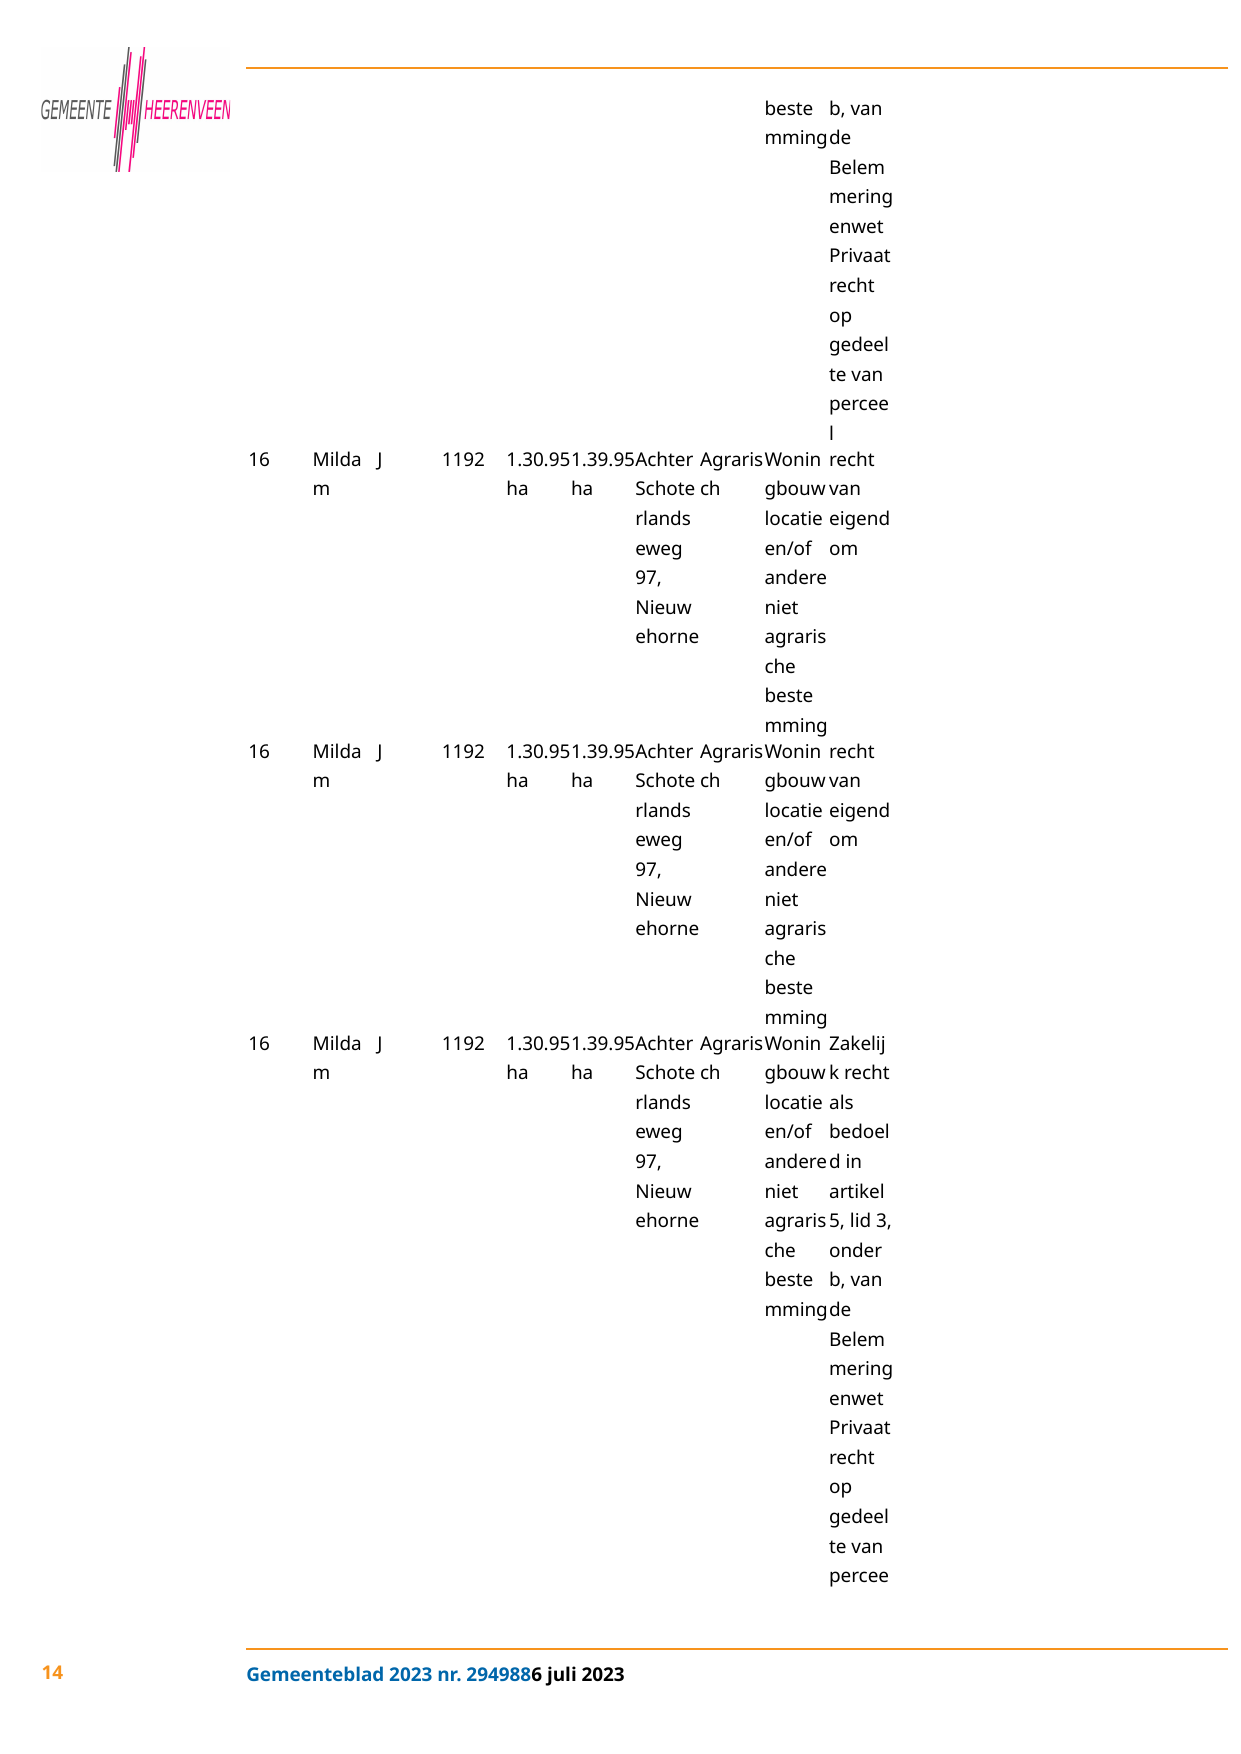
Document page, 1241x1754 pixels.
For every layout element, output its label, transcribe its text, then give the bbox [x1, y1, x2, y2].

table_cell [313, 95, 377, 446]
table_cell [635, 95, 700, 446]
table_cell [377, 95, 442, 446]
table_cell bestemming [764, 95, 829, 446]
table_cell recht van eigendom [829, 738, 893, 1030]
table_cell [958, 1030, 1022, 1588]
table_cell [1023, 1030, 1087, 1588]
table_cell [894, 738, 958, 1030]
table_cell 1.30.95 ha [506, 446, 571, 738]
table_cell [1023, 95, 1087, 446]
table_cell Woningbouwlocatie en/of andere niet agrarische bestemming [764, 1030, 829, 1588]
table_cell [1087, 1030, 1152, 1588]
table_cell 1192 [442, 1030, 506, 1588]
table_cell Mildam [313, 446, 377, 738]
table_cell [958, 738, 1022, 1030]
table_cell 1.39.95 ha [571, 1030, 635, 1588]
table_cell 16 [248, 738, 312, 1030]
table_cell Achter Schoterlandseweg 97, Nieuwehorne [635, 1030, 700, 1588]
table_cell Mildam [313, 1030, 377, 1588]
table_cell [1087, 446, 1152, 738]
table_cell 1192 [442, 446, 506, 738]
table_cell Agrarisch [700, 446, 764, 738]
picture [41, 47, 231, 172]
table_cell 1.30.95 ha [506, 738, 571, 1030]
table_cell J [377, 446, 442, 738]
table_cell [958, 446, 1022, 738]
table_cell Woningbouwlocatie en/of andere niet agrarische bestemming [764, 738, 829, 1030]
table_cell 16 [248, 446, 312, 738]
table_cell b, van de Belemmeringenwet Privaatrecht op gedeelte van perceel [829, 95, 893, 446]
table_cell J [377, 1030, 442, 1588]
table_cell [248, 95, 312, 446]
table_cell [1023, 738, 1087, 1030]
table_cell [894, 446, 958, 738]
table_cell Mildam [313, 738, 377, 1030]
table_cell 16 [248, 1030, 312, 1588]
table_cell [1023, 446, 1087, 738]
table_cell Agrarisch [700, 1030, 764, 1588]
table_cell [1087, 738, 1152, 1030]
table_cell Woningbouwlocatie en/of andere niet agrarische bestemming [764, 446, 829, 738]
table_cell Achter Schoterlandseweg 97, Nieuwehorne [635, 738, 700, 1030]
table_cell Achter Schoterlandseweg 97, Nieuwehorne [635, 446, 700, 738]
table_cell [506, 95, 571, 446]
table_cell [700, 95, 764, 446]
table_cell Zakelijk recht als bedoeld in artikel 5, lid 3, onder b, van de Belemmeringenwet Privaatrecht op gedeelte van percee [829, 1030, 893, 1588]
table_cell J [377, 738, 442, 1030]
table_cell [958, 95, 1022, 446]
table_cell recht van eigendom [829, 446, 893, 738]
table_cell Agrarisch [700, 738, 764, 1030]
table_cell 1.39.95 ha [571, 446, 635, 738]
table_cell 1.30.95 ha [506, 1030, 571, 1588]
table_cell [894, 95, 958, 446]
table_cell 1192 [442, 738, 506, 1030]
table_cell [442, 95, 506, 446]
table_cell [894, 1030, 958, 1588]
table_cell [571, 95, 635, 446]
table_cell 1.39.95 ha [571, 738, 635, 1030]
table_cell [1087, 95, 1152, 446]
